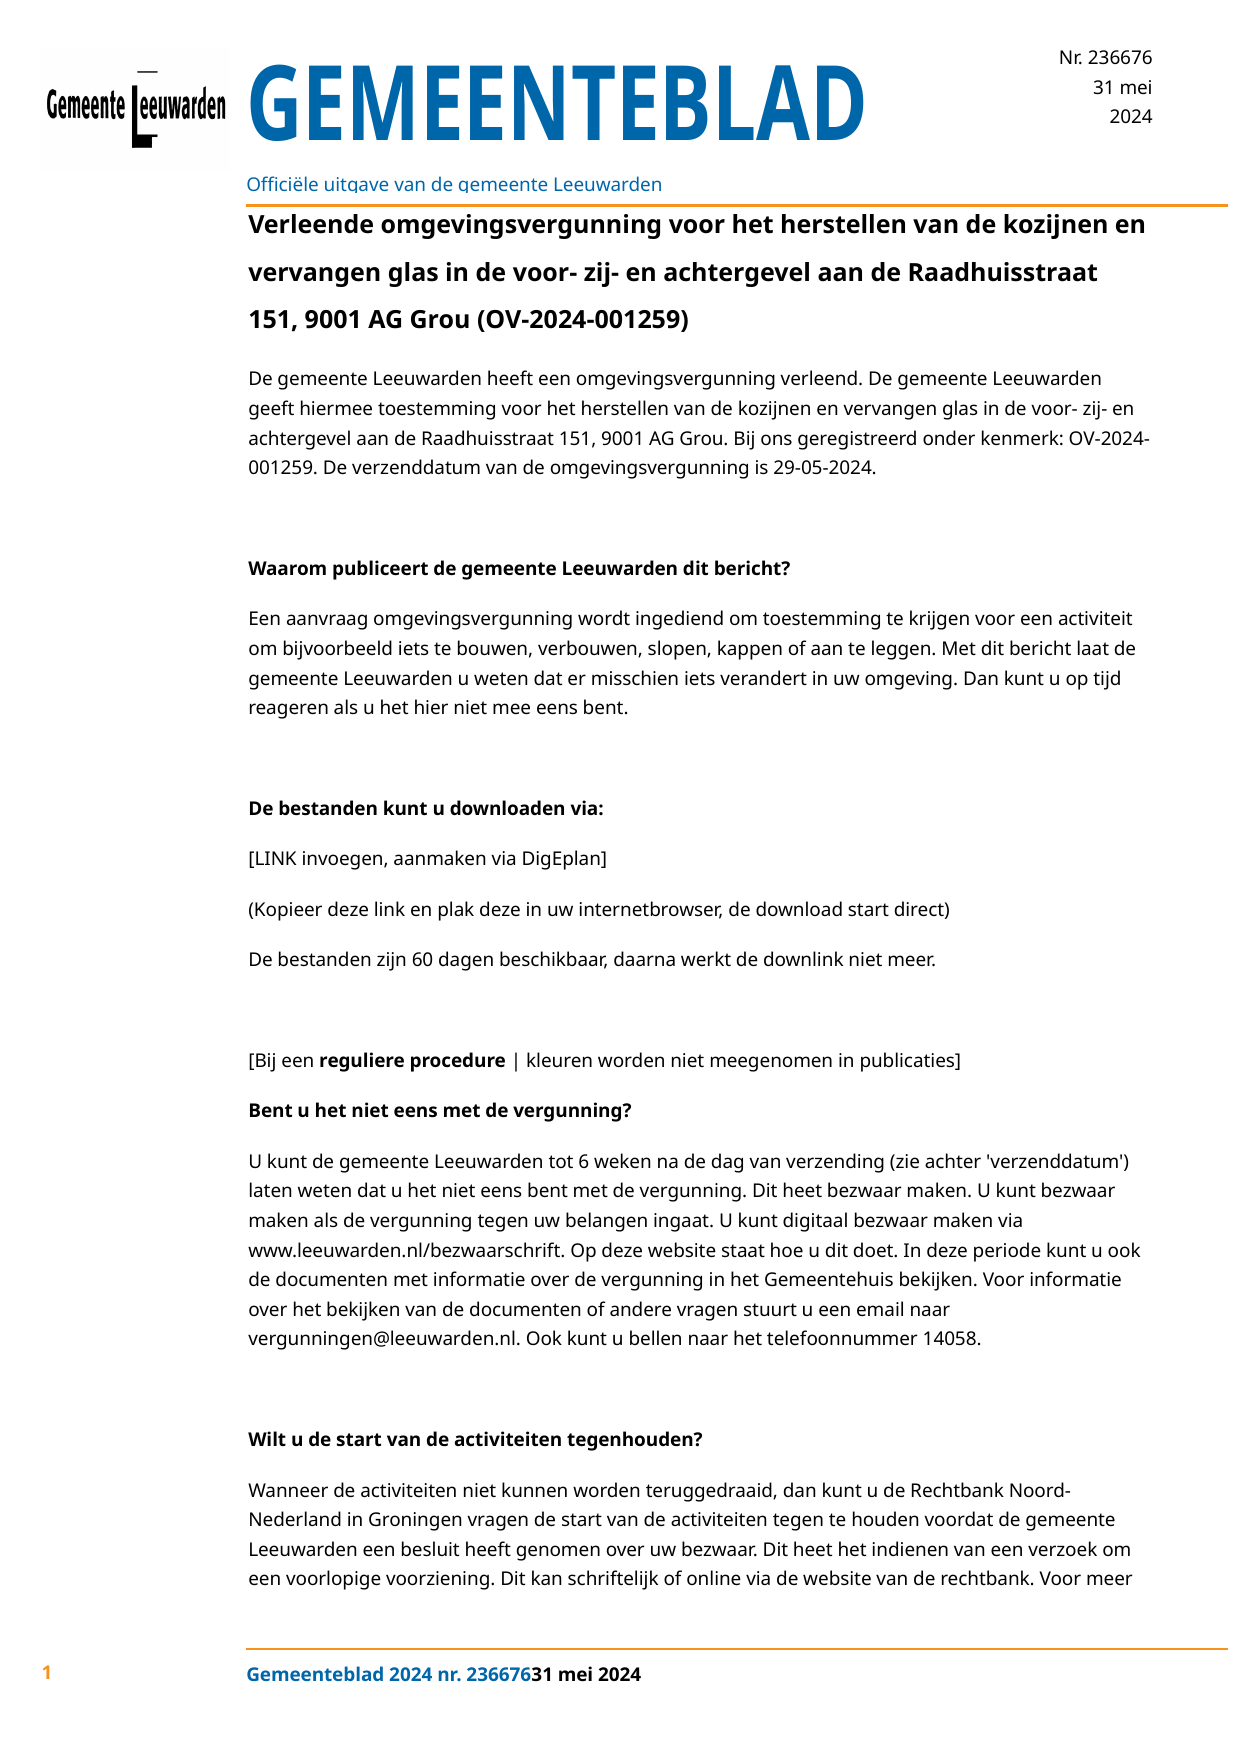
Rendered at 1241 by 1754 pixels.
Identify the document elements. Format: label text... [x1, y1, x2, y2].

text Bent u het niet eens met de vergunning? [248, 1098, 1152, 1123]
text [Bij een reguliere procedure | kleuren worden niet meegenomen in publicaties] [248, 1047, 1152, 1073]
text Een aanvraag omgevingsvergunning wordt ingediend om toestemming te krijgen voor een activiteit om bijvoorbeeld iets te bouwen, verbouwen, slopen, kappen of aan te leggen. Met dit bericht laat de gemeente Leeuwarden u weten dat er misschien iets verandert in uw omgeving. Dan kunt u op tijd reageren als u het hier niet mee eens bent. [248, 606, 1152, 720]
text (Kopieer deze link en plak deze in uw internetbrowser, de download start direct) [248, 896, 1152, 922]
text Waarom publiceert de gemeente Leeuwarden dit bericht? [248, 555, 1152, 581]
text Wilt u de start van de activiteiten tegenhouden? [248, 1426, 1152, 1452]
text Verleende omgevingsvergunning voor het herstellen van de kozijnen en vervangen glas in de voor- zij- en achtergevel aan de Raadhuisstraat 151, 9001 AG Grou (OV-2024-001259) [248, 207, 1152, 336]
text De gemeente Leeuwarden heeft een omgevingsvergunning verleend. De gemeente Leeuwarden geeft hiermee toestemming voor het herstellen van de kozijnen en vervangen glas in de voor- zij- en achtergevel aan de Raadhuisstraat 151, 9001 AG Grou. Bij ons geregistreerd onder kenmerk: OV-2024-001259. De verzenddatum van de omgevingsvergunning is 29-05-2024. [248, 366, 1152, 480]
text U kunt de gemeente Leeuwarden tot 6 weken na de dag van verzending (zie achter 'verzenddatum') laten weten dat u het niet eens bent met de vergunning. Dit heet bezwaar maken. U kunt bezwaar maken als de vergunning tegen uw belangen ingaat. U kunt digitaal bezwaar maken via www.leeuwarden.nl/bezwaarschrift. Op deze website staat hoe u dit doet. In deze periode kunt u ook de documenten met informatie over de vergunning in het Gemeentehuis bekijken. Voor informatie over het bekijken van de documenten of andere vragen stuurt u een email naar vergunningen@leeuwarden.nl. Ook kunt u bellen naar het telefoonnummer 14058. [248, 1148, 1152, 1351]
text De bestanden kunt u downloaden via: [248, 795, 1152, 821]
text Wanneer de activiteiten niet kunnen worden teruggedraaid, dan kunt u de Rechtbank Noord-Nederland in Groningen vragen de start van de activiteiten tegen te houden voordat de gemeente Leeuwarden een besluit heeft genomen over uw bezwaar. Dit heet het indienen van een verzoek om een voorlopige voorziening. Dit kan schriftelijk of online via de website van de rechtbank. Voor meer [248, 1477, 1152, 1591]
text [LINK invoegen, aanmaken via DigEplan] [248, 846, 1152, 871]
text De bestanden zijn 60 dagen beschikbaar, daarna werkt de downlink niet meer. [248, 946, 1152, 972]
picture [41, 47, 231, 172]
